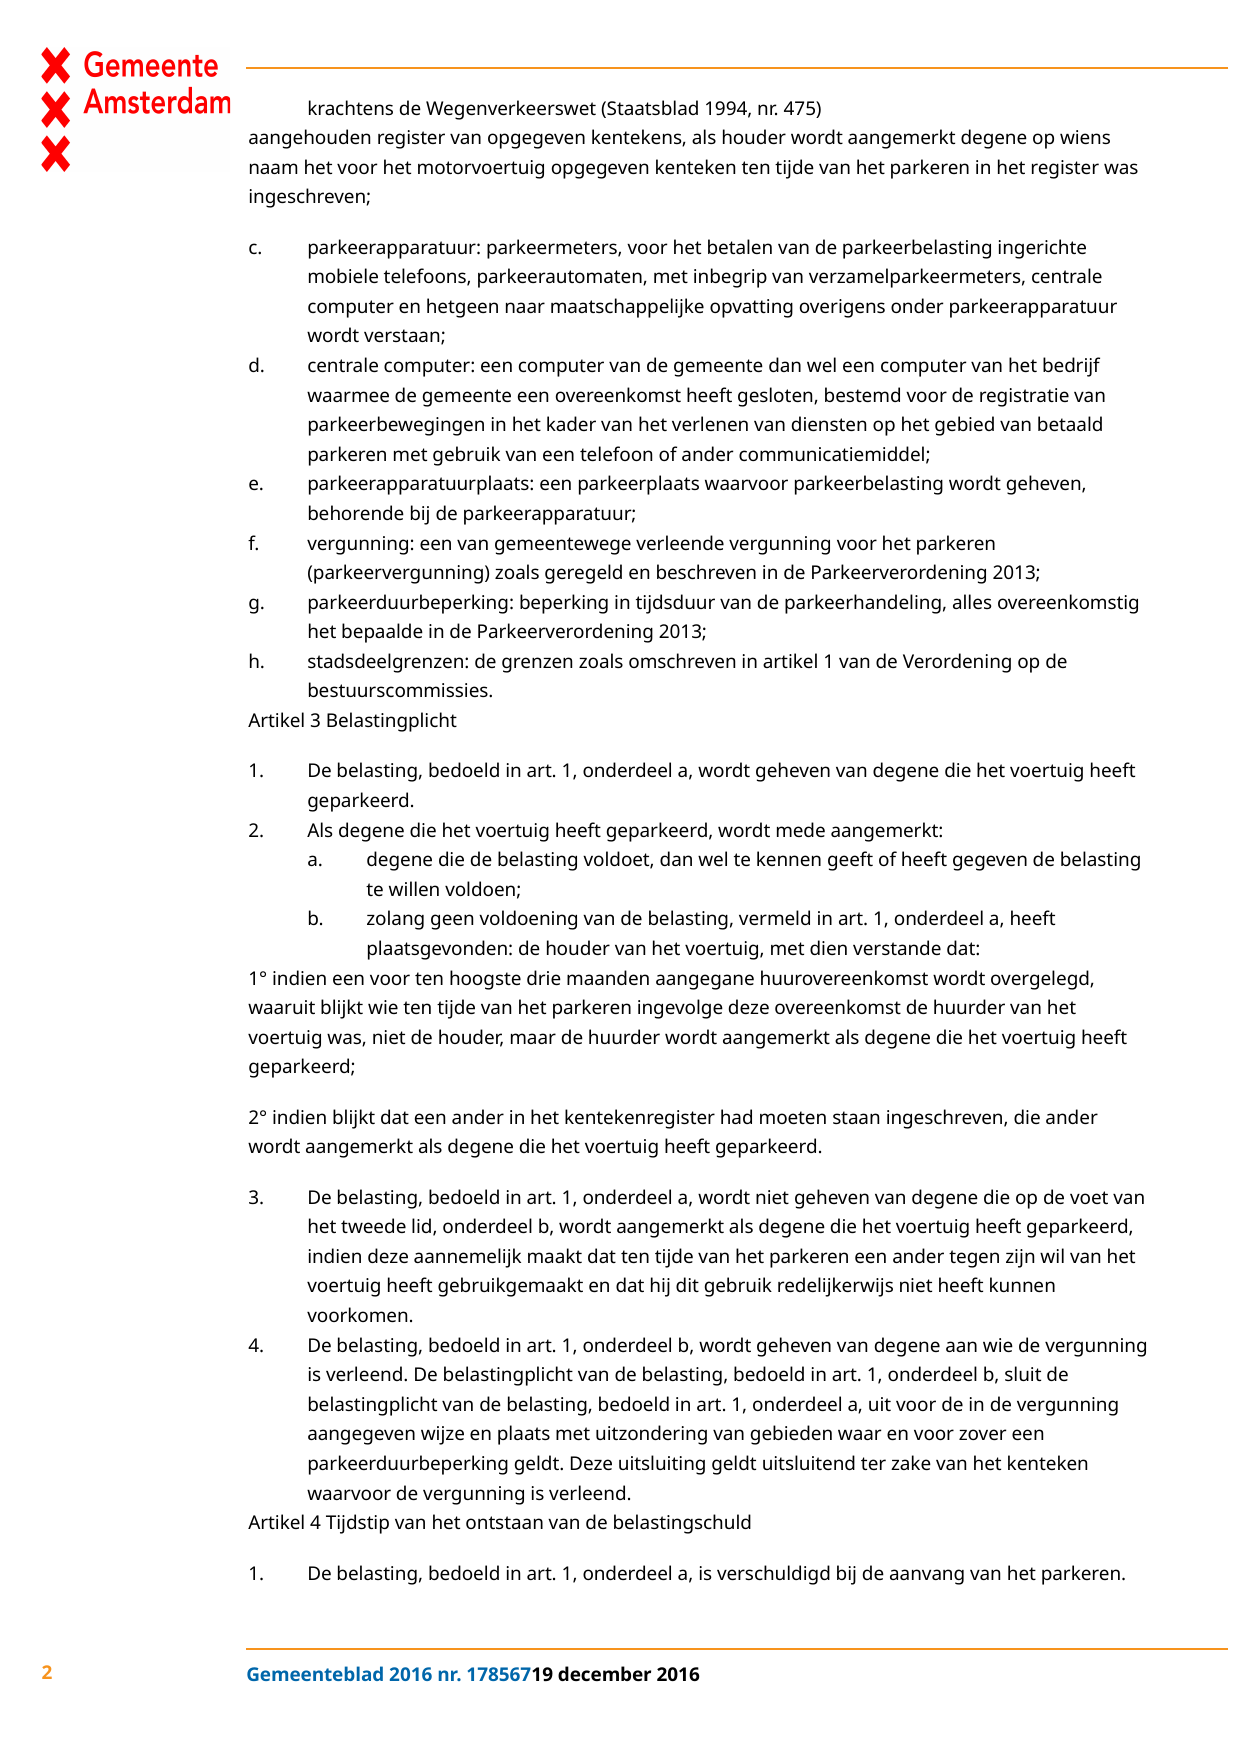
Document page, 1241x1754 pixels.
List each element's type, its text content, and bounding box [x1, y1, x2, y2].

list Als degene die het voertuig heeft geparkeerd, wordt mede aangemerkt: [248, 817, 1152, 843]
list parkeerapparatuur: parkeermeters, voor het betalen van de parkeerbelasting ingerichte mobiele telefoons, parkeerautomaten, met inbegrip van verzamelparkeermeters, centrale computer en hetgeen naar maatschappelijke opvatting overigens onder parkeerapparatuur wordt verstaan; [248, 234, 1152, 348]
list krachtens de Wegenverkeerswet (Staatsblad 1994, nr. 475) [248, 95, 1152, 121]
list stadsdeelgrenzen: de grenzen zoals omschreven in artikel 1 van de Verordening op de bestuurscommissies. [248, 648, 1152, 703]
list centrale computer: een computer van de gemeente dan wel een computer van het bedrijf waarmee de gemeente een overeenkomst heeft gesloten, bestemd voor de registratie van parkeerbewegingen in het kader van het verlenen van diensten op het gebied van betaald parkeren met gebruik van een telefoon of ander communicatiemiddel; [248, 352, 1152, 467]
text 1° indien een voor ten hoogste drie maanden aangegane huurovereenkomst wordt overgelegd, waaruit blijkt wie ten tijde van het parkeren ingevolge deze overeenkomst de huurder van het voertuig was, niet de houder, maar de huurder wordt aangemerkt als degene die het voertuig heeft geparkeerd; [248, 965, 1152, 1079]
text aangehouden register van opgegeven kentekens, als houder wordt aangemerkt degene op wiens naam het voor het motorvoertuig opgegeven kenteken ten tijde van het parkeren in het register was ingeschreven; [248, 124, 1152, 209]
list De belasting, bedoeld in art. 1, onderdeel a, wordt niet geheven van degene die op de voet van het tweede lid, onderdeel b, wordt aangemerkt als degene die het voertuig heeft geparkeerd, indien deze aannemelijk maakt dat ten tijde van het parkeren een ander tegen zijn wil van het voertuig heeft gebruikgemaakt en dat hij dit gebruik redelijkerwijs niet heeft kunnen voorkomen. [248, 1184, 1152, 1328]
list degene die de belasting voldoet, dan wel te kennen geeft of heeft gegeven de belasting te willen voldoen; [307, 846, 1152, 902]
text 2° indien blijkt dat een ander in het kentekenregister had moeten staan ingeschreven, die ander wordt aangemerkt als degene die het voertuig heeft geparkeerd. [248, 1104, 1152, 1159]
picture [41, 47, 231, 172]
text Artikel 3 Belastingplicht [248, 707, 1152, 733]
list De belasting, bedoeld in art. 1, onderdeel a, wordt geheven van degene die het voertuig heeft geparkeerd. [248, 758, 1152, 813]
list vergunning: een van gemeentewege verleende vergunning voor het parkeren (parkeervergunning) zoals geregeld en beschreven in de Parkeerverordening 2013; [248, 530, 1152, 585]
list De belasting, bedoeld in art. 1, onderdeel b, wordt geheven van degene aan wie de vergunning is verleend. De belastingplicht van de belasting, bedoeld in art. 1, onderdeel b, sluit de belastingplicht van de belasting, bedoeld in art. 1, onderdeel a, uit voor de in de vergunning aangegeven wijze en plaats met uitzondering van gebieden waar en voor zover een parkeerduurbeperking geldt. Deze uitsluiting geldt uitsluitend ter zake van het kenteken waarvoor de vergunning is verleend. [248, 1332, 1152, 1506]
list parkeerduurbeperking: beperking in tijdsduur van de parkeerhandeling, alles overeenkomstig het bepaalde in de Parkeerverordening 2013; [248, 589, 1152, 644]
list zolang geen voldoening van de belasting, vermeld in art. 1, onderdeel a, heeft plaatsgevonden: de houder van het voertuig, met dien verstande dat: [307, 906, 1152, 961]
text Artikel 4 Tijdstip van het ontstaan van de belastingschuld [248, 1509, 1152, 1535]
list parkeerapparatuurplaats: een parkeerplaats waarvoor parkeerbelasting wordt geheven, behorende bij de parkeerapparatuur; [248, 471, 1152, 526]
list De belasting, bedoeld in art. 1, onderdeel a, is verschuldigd bij de aanvang van het parkeren. [248, 1560, 1152, 1586]
